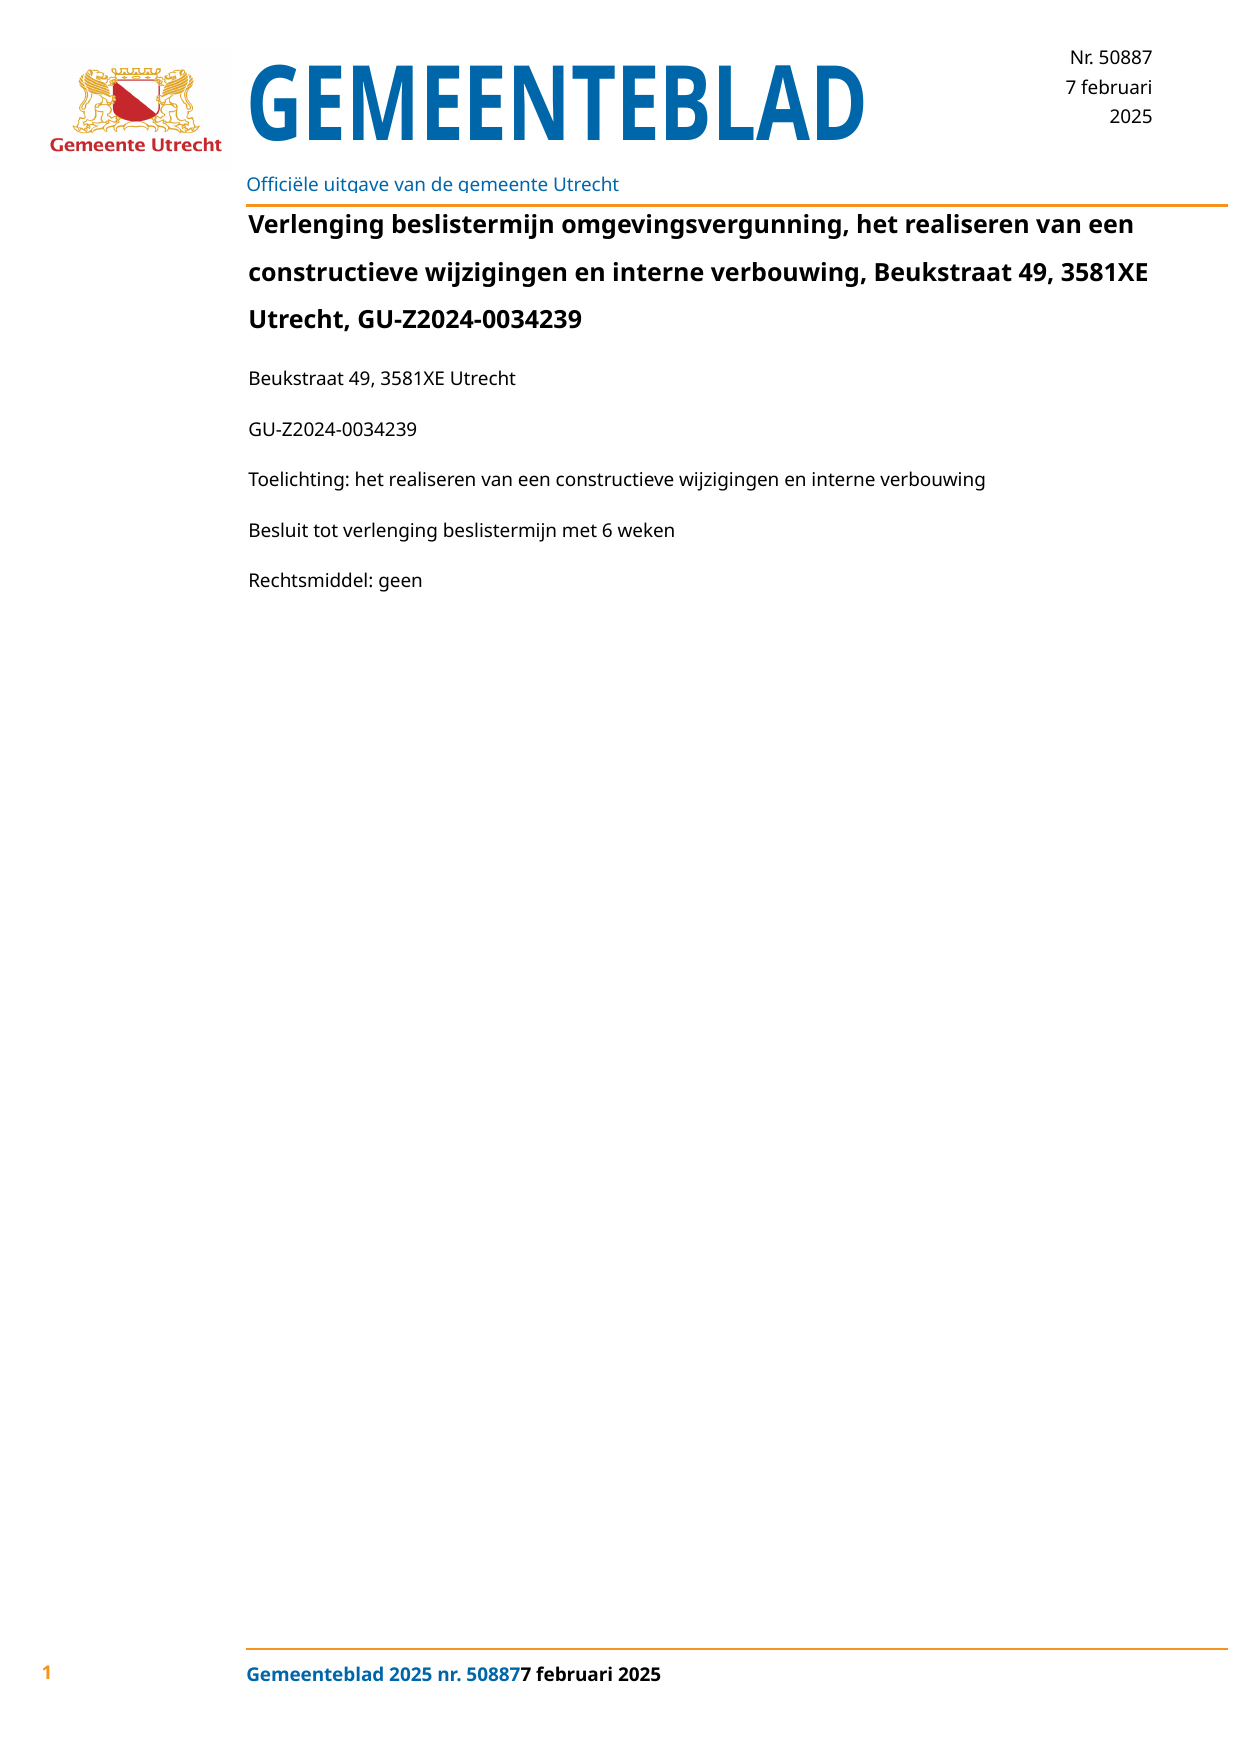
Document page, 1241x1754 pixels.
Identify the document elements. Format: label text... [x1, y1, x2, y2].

text Beukstraat 49, 3581XE Utrecht [248, 366, 1152, 391]
text Besluit tot verlenging beslistermijn met 6 weken [248, 517, 1152, 542]
text GU-Z2024-0034239 [248, 416, 1152, 442]
text Rechtsmiddel: geen [248, 567, 1152, 593]
picture [41, 47, 231, 172]
text Toelichting: het realiseren van een constructieve wijzigingen en interne verbouwing [248, 466, 1152, 492]
text Verlenging beslistermijn omgevingsvergunning, het realiseren van een constructieve wijzigingen en interne verbouwing, Beukstraat 49, 3581XE Utrecht, GU-Z2024-0034239 [248, 207, 1152, 336]
